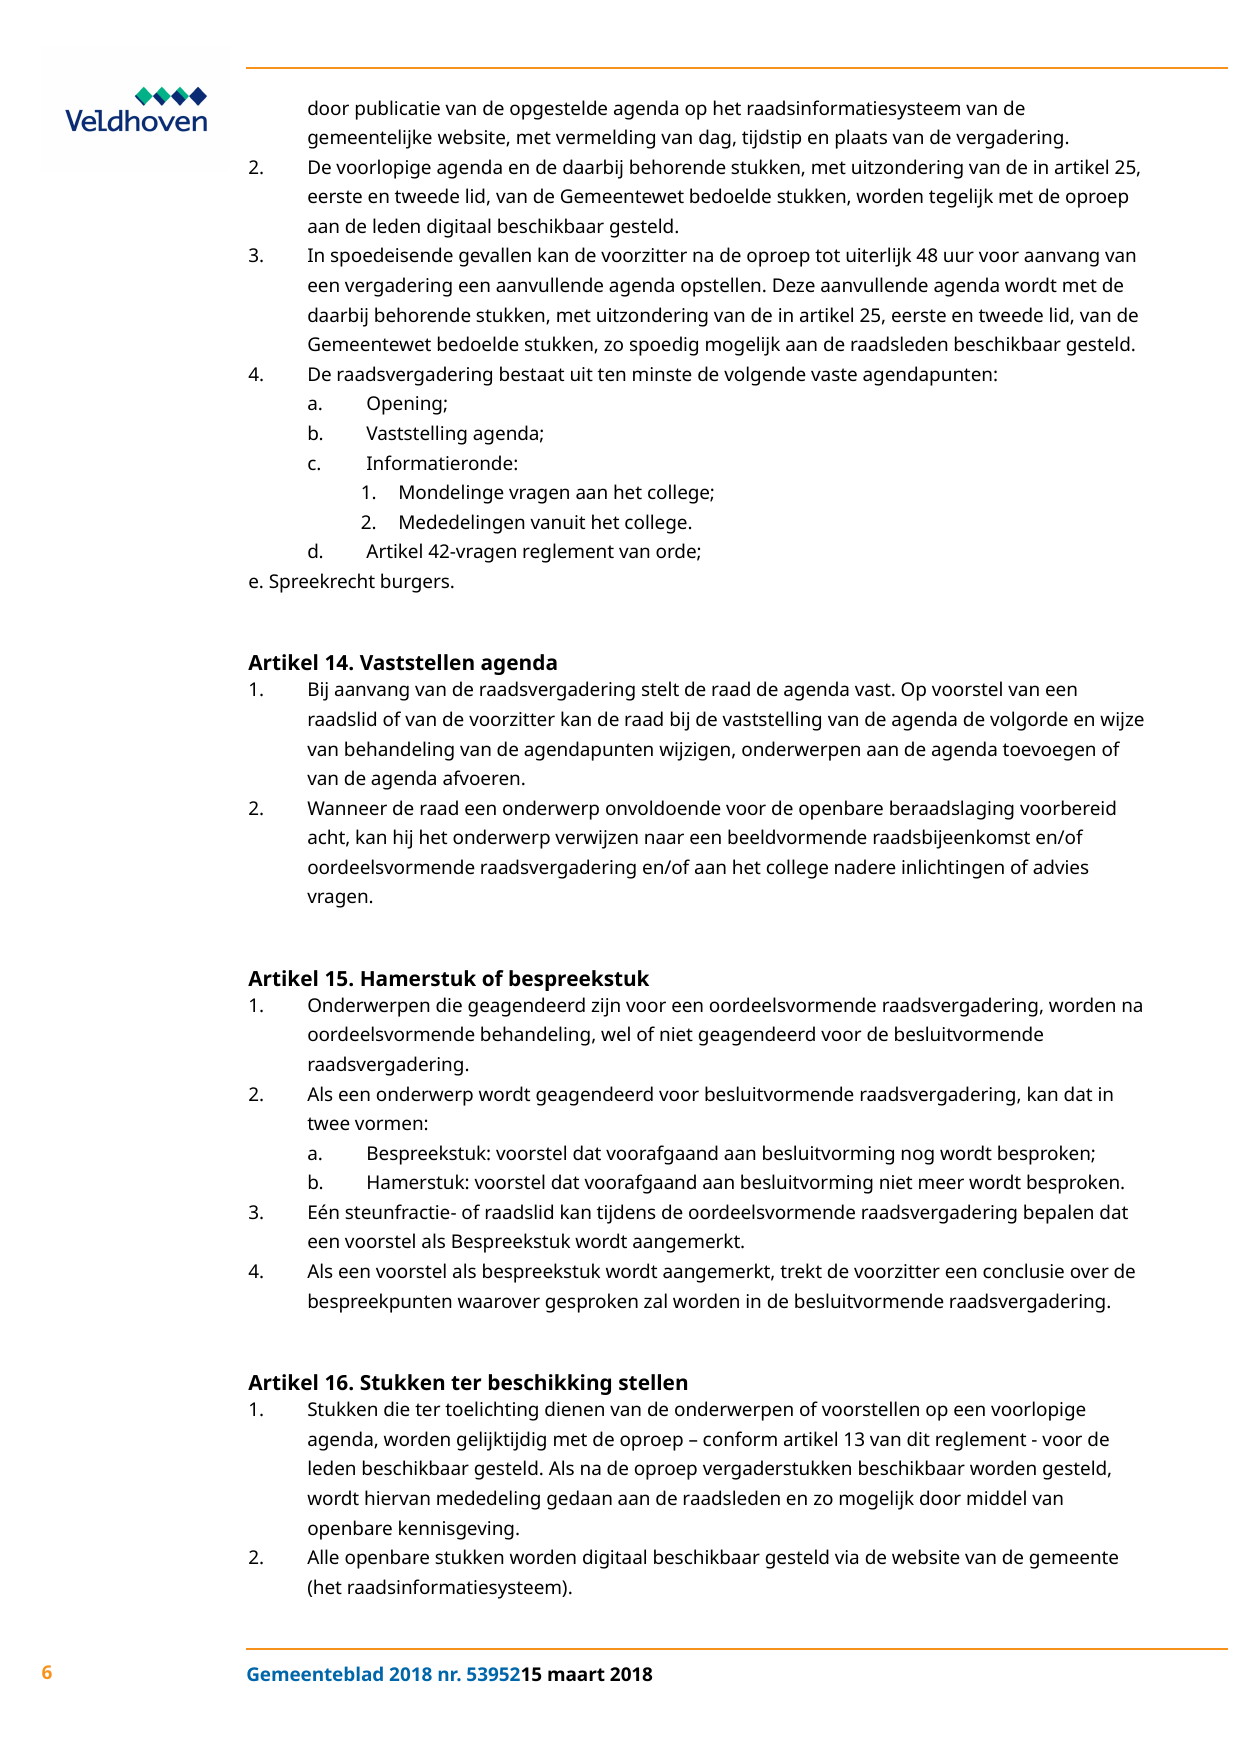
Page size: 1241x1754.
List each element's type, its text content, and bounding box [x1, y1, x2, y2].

list In spoedeisende gevallen kan de voorzitter na de oproep tot uiterlijk 48 uur voor aanvang van een vergadering een aanvullende agenda opstellen. Deze aanvullende agenda wordt met de daarbij behorende stukken, met uitzondering van de in artikel 25, eerste en tweede lid, van de Gemeentewet bedoelde stukken, zo spoedig mogelijk aan de raadsleden beschikbaar gesteld. [248, 243, 1152, 357]
text Artikel 14. Vaststellen agenda [248, 648, 1152, 677]
list Stukken die ter toelichting dienen van de onderwerpen of voorstellen op een voorlopige agenda, worden gelijktijdig met de oproep – conform artikel 13 van dit reglement - voor de leden beschikbaar gesteld. Als na de oproep vergaderstukken beschikbaar worden gesteld, wordt hiervan mededeling gedaan aan de raadsleden en zo mogelijk door middel van openbare kennisgeving. [248, 1396, 1152, 1540]
text e. Spreekrecht burgers. [248, 568, 1152, 594]
list Informatieronde: [307, 450, 1152, 476]
list Mondelinge vragen aan het college; [361, 479, 1152, 505]
list Eén steunfractie- of raadslid kan tijdens de oordeelsvormende raadsvergadering bepalen dat een voorstel als Bespreekstuk wordt aangemerkt. [248, 1199, 1152, 1254]
list Bespreekstuk: voorstel dat voorafgaand aan besluitvorming nog wordt besproken; [307, 1140, 1152, 1166]
list Onderwerpen die geagendeerd zijn voor een oordeelsvormende raadsvergadering, worden na oordeelsvormende behandeling, wel of niet geagendeerd voor de besluitvormende raadsvergadering. [248, 992, 1152, 1077]
list Artikel 42-vragen reglement van orde; [307, 538, 1152, 564]
list Opening; [307, 391, 1152, 416]
list door publicatie van de opgestelde agenda op het raadsinformatiesysteem van de gemeentelijke website, met vermelding van dag, tijdstip en plaats van de vergadering. [248, 95, 1152, 150]
picture [41, 47, 231, 172]
list De raadsvergadering bestaat uit ten minste de volgende vaste agendapunten: [248, 361, 1152, 387]
list Als een onderwerp wordt geagendeerd voor besluitvormende raadsvergadering, kan dat in twee vormen: [248, 1081, 1152, 1136]
list Wanneer de raad een onderwerp onvoldoende voor de openbare beraadslaging voorbereid acht, kan hij het onderwerp verwijzen naar een beeldvormende raadsbijeenkomst en/of oordeelsvormende raadsvergadering en/of aan het college nadere inlichtingen of advies vragen. [248, 795, 1152, 909]
list Bij aanvang van de raadsvergadering stelt de raad de agenda vast. Op voorstel van een raadslid of van de voorzitter kan de raad bij de vaststelling van de agenda de volgorde en wijze van behandeling van de agendapunten wijzigen, onderwerpen aan de agenda toevoegen of van de agenda afvoeren. [248, 677, 1152, 791]
list Als een voorstel als bespreekstuk wordt aangemerkt, trekt de voorzitter een conclusie over de bespreekpunten waarover gesproken zal worden in de besluitvormende raadsvergadering. [248, 1258, 1152, 1314]
list Vaststelling agenda; [307, 420, 1152, 446]
list Hamerstuk: voorstel dat voorafgaand aan besluitvorming niet meer wordt besproken. [307, 1169, 1152, 1195]
list Mededelingen vanuit het college. [361, 509, 1152, 535]
text Artikel 15. Hamerstuk of bespreekstuk [248, 964, 1152, 992]
list De voorlopige agenda en de daarbij behorende stukken, met uitzondering van de in artikel 25, eerste en tweede lid, van de Gemeentewet bedoelde stukken, worden tegelijk met de oproep aan de leden digitaal beschikbaar gesteld. [248, 154, 1152, 239]
list Alle openbare stukken worden digitaal beschikbaar gesteld via de website van de gemeente (het raadsinformatiesysteem). [248, 1544, 1152, 1599]
text Artikel 16. Stukken ter beschikking stellen [248, 1368, 1152, 1396]
